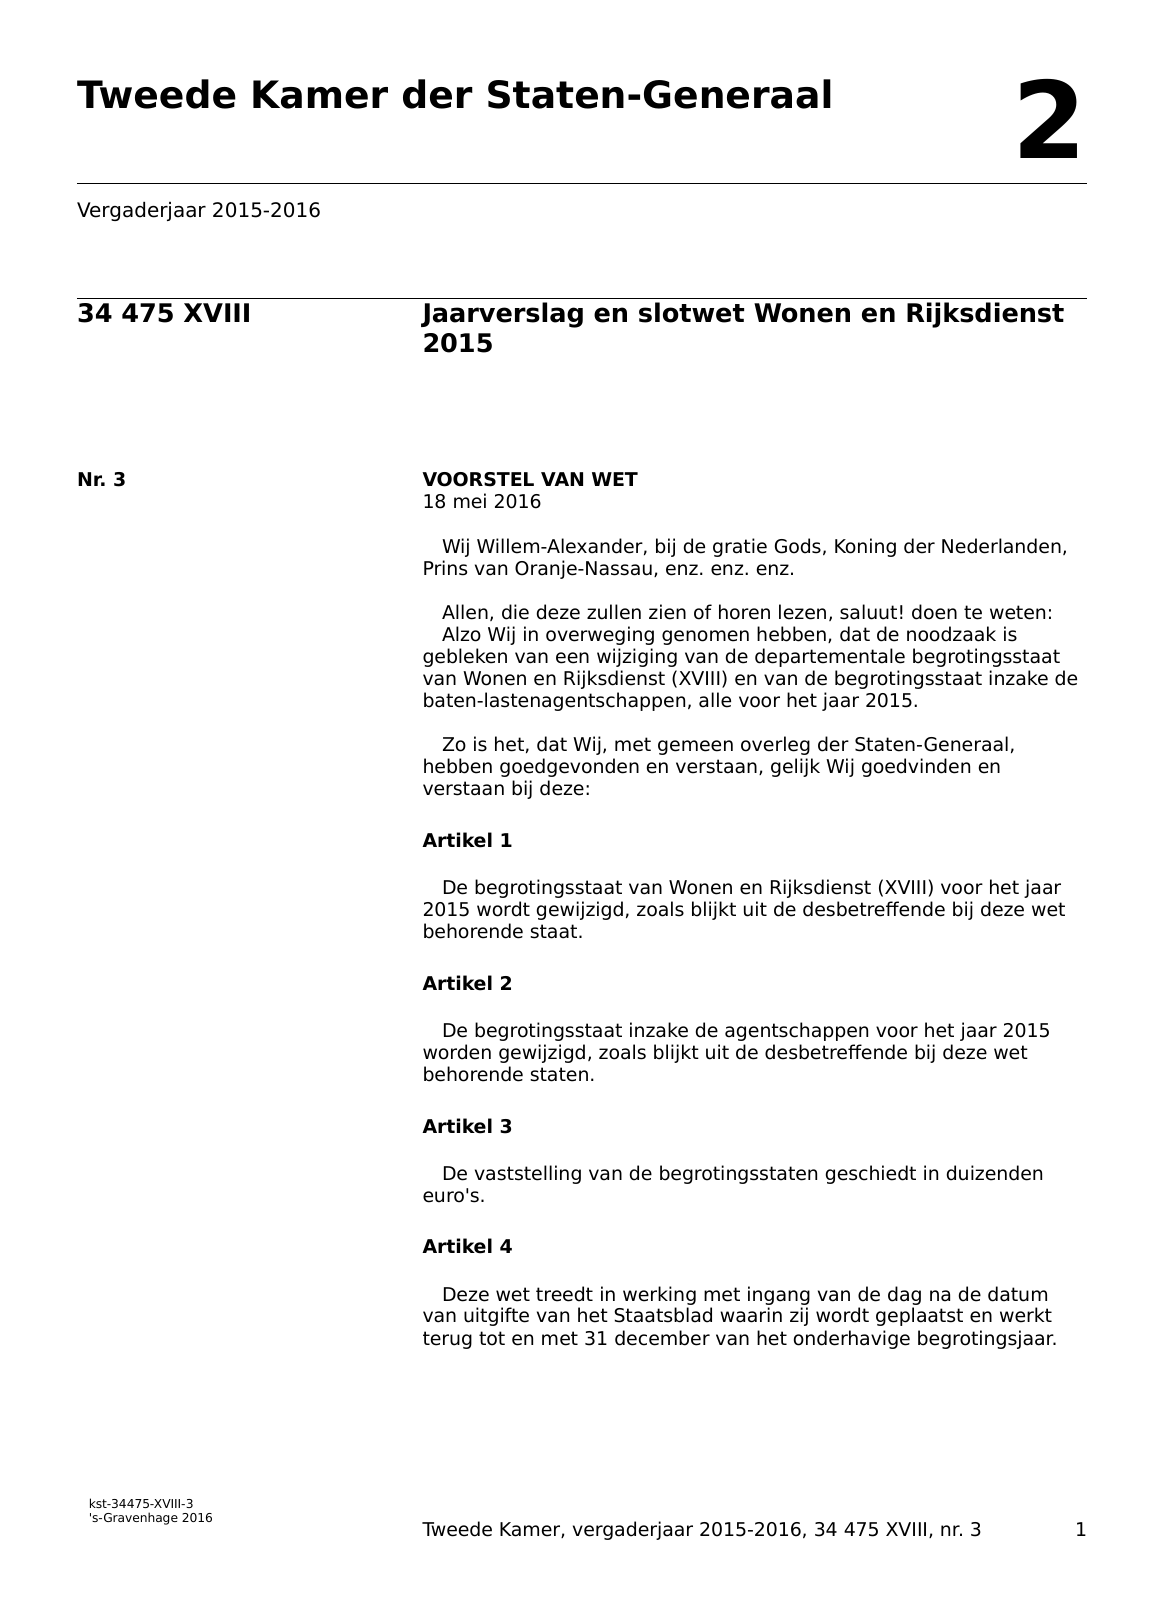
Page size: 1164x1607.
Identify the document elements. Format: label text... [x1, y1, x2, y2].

text De begrotingsstaat van Wonen en Rijksdienst (XVIII) voor het jaar 2015 wordt gewijzigd, zoals blijkt uit de desbetreffende bij deze wet behorende staat. [422, 877, 1087, 943]
subtitle Artikel 1 [422, 830, 1087, 852]
subtitle Nr. 3 VOORSTEL VAN WET [77, 469, 1087, 491]
text De vaststelling van de begrotingsstaten geschiedt in duizenden euro's. [422, 1162, 1087, 1206]
text Wij Willem-Alexander, bij de gratie Gods, Koning der Nederlanden, Prins van Oranje-Nassau, enz. enz. enz. [422, 536, 1087, 579]
text Alzo Wij in overweging genomen hebben, dat de noodzaak is gebleken van een wijziging van de departementale begrotingsstaat van Wonen en Rijksdienst (XVIII) en van de begrotingsstaat inzake de baten-lastenagentschappen, alle voor het jaar 2015. [422, 624, 1087, 712]
subtitle Artikel 4 [422, 1236, 1087, 1258]
table_cell Vergaderjaar 2015-2016 [77, 184, 1087, 298]
text Deze wet treedt in werking met ingang van de dag na de datum van uitgifte van het Staatsblad waarin zij wordt geplaatst en werkt terug tot en met 31 december van het onderhavige begrotingsjaar. [422, 1283, 1087, 1349]
text De begrotingsstaat inzake de agentschappen voor het jaar 2015 worden gewijzigd, zoals blijkt uit de desbetreffende bij deze wet behorende staten. [422, 1019, 1087, 1086]
text 's-Gravenhage 2016 [88, 1511, 323, 1525]
table_header Tweede Kamer der Staten-Generaal [77, 59, 886, 183]
subtitle Artikel 2 [422, 973, 1087, 994]
subtitle 34 475 XVIII Jaarverslag en slotwet Wonen en Rijksdienst 2015 [77, 299, 1087, 358]
text Zo is het, dat Wij, met gemeen overleg der Staten-Generaal, hebben goedgevonden en verstaan, gelijk Wij goedvinden en verstaan bij deze: [422, 734, 1087, 800]
text 18 mei 2016 [422, 491, 1087, 513]
text Allen, die deze zullen zien of horen lezen, saluut! doen te weten: [422, 602, 1087, 624]
text kst-34475-XVIII-3 [88, 1497, 323, 1511]
subtitle Artikel 3 [422, 1116, 1087, 1137]
table_header 2 [886, 59, 1087, 183]
